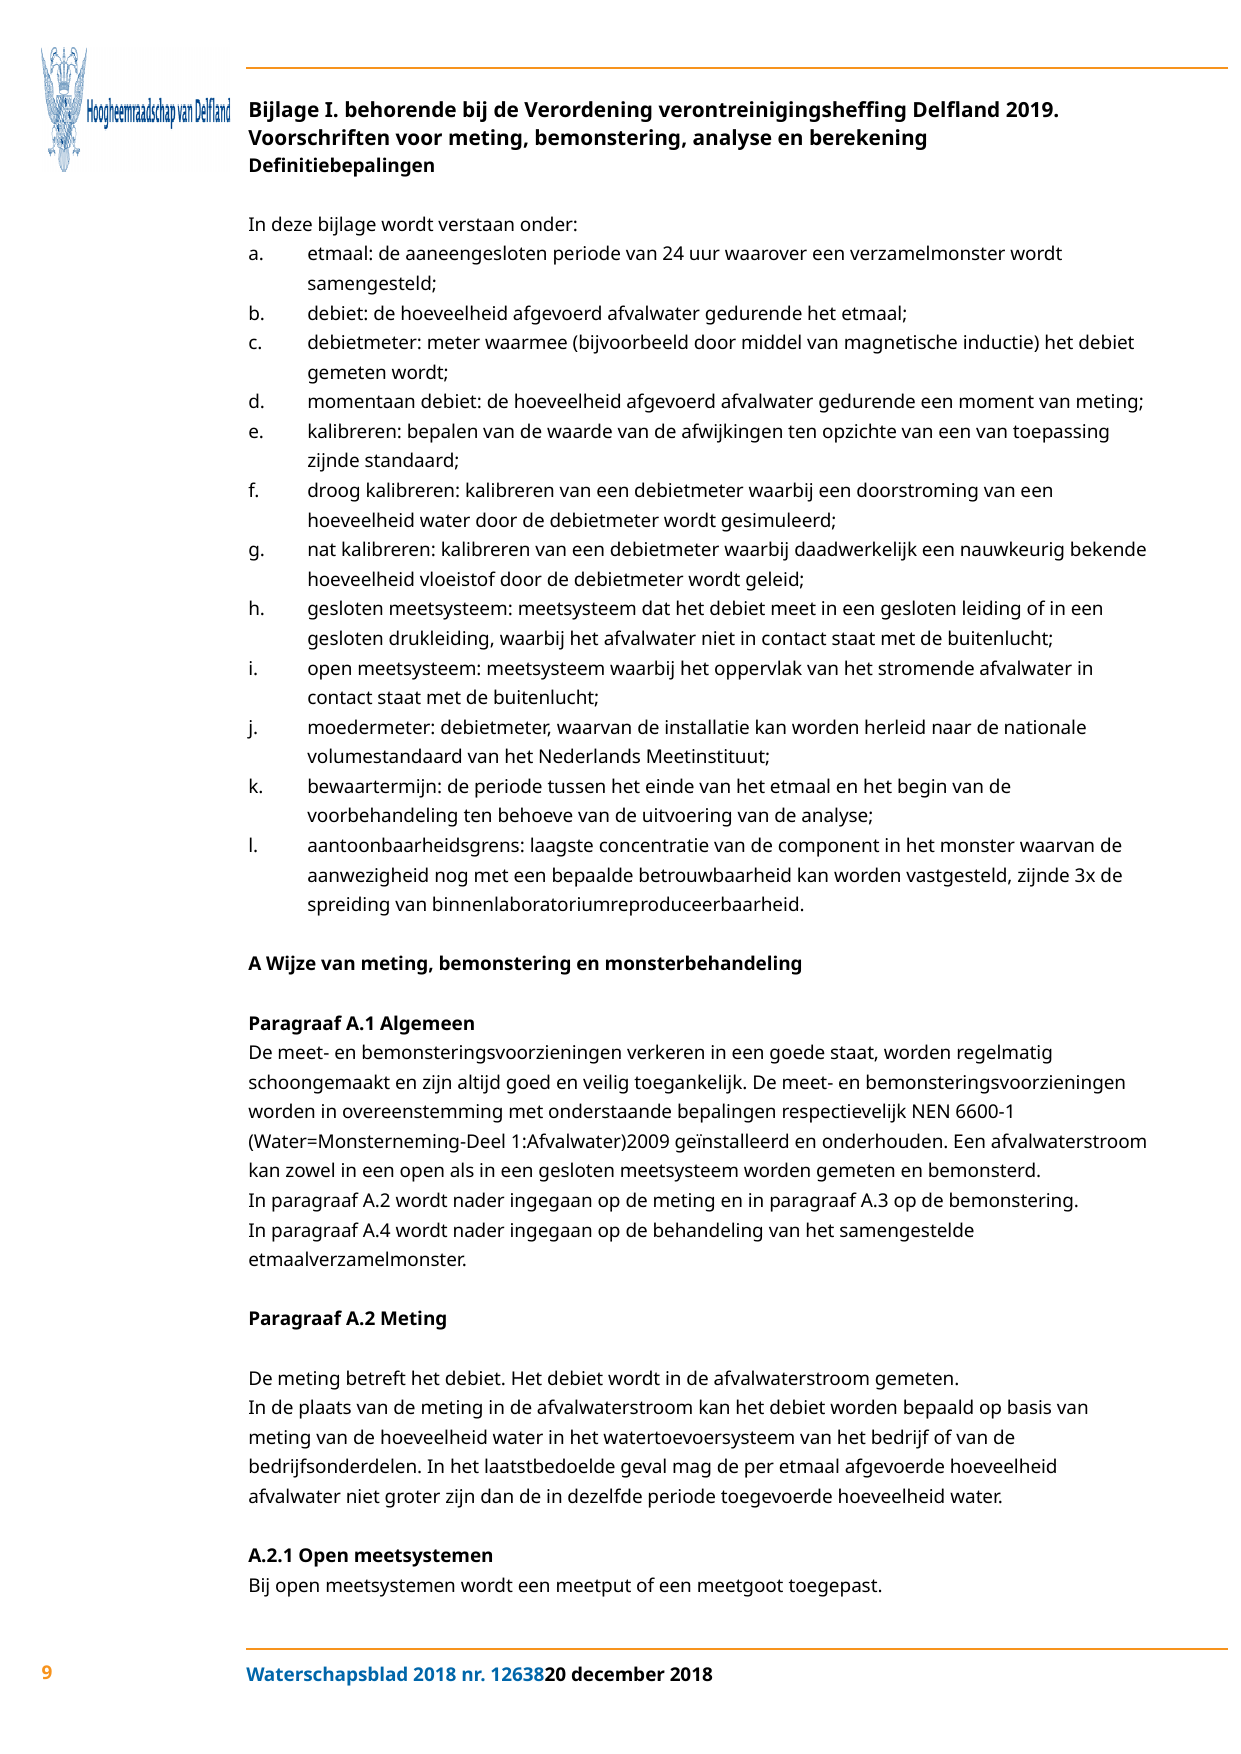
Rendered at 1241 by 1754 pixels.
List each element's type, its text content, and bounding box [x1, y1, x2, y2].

text De meting betreft het debiet. Het debiet wordt in de afvalwaterstroom gemeten. [248, 1365, 1152, 1390]
text Definitiebepalingen [248, 152, 1152, 177]
list open meetsysteem: meetsysteem waarbij het oppervlak van het stromende afvalwater in contact staat met de buitenlucht; [248, 655, 1152, 710]
text In deze bijlage wordt verstaan onder: [248, 211, 1152, 237]
list gesloten meetsysteem: meetsysteem dat het debiet meet in een gesloten leiding of in een gesloten drukleiding, waarbij het afvalwater niet in contact staat met de buitenlucht; [248, 596, 1152, 651]
list moedermeter: debietmeter, waarvan de installatie kan worden herleid naar de nationale volumestandaard van het Nederlands Meetinstituut; [248, 714, 1152, 769]
text In paragraaf A.2 wordt nader ingegaan op de meting en in paragraaf A.3 op de bemonstering. [248, 1187, 1152, 1213]
picture [41, 47, 231, 172]
text Bij open meetsystemen wordt een meetput of een meetgoot toegepast. [248, 1572, 1152, 1597]
list momentaan debiet: de hoeveelheid afgevoerd afvalwater gedurende een moment van meting; [248, 388, 1152, 414]
list debiet: de hoeveelheid afgevoerd afvalwater gedurende het etmaal; [248, 300, 1152, 325]
list bewaartermijn: de periode tussen het einde van het etmaal en het begin van de voorbehandeling ten behoeve van de uitvoering van de analyse; [248, 773, 1152, 828]
list etmaal: de aaneengesloten periode van 24 uur waarover een verzamelmonster wordt samengesteld; [248, 241, 1152, 296]
list droog kalibreren: kalibreren van een debietmeter waarbij een doorstroming van een hoeveelheid water door de debietmeter wordt gesimuleerd; [248, 477, 1152, 532]
list kalibreren: bepalen van de waarde van de afwijkingen ten opzichte van een van toepassing zijnde standaard; [248, 418, 1152, 473]
text In paragraaf A.4 wordt nader ingegaan op de behandeling van het samengestelde etmaalverzamelmonster. [248, 1217, 1152, 1272]
text Bijlage I. behorende bij de Verordening verontreinigingsheffing Delfland 2019. Voorschriften voor meting, bemonstering, analyse en berekening [248, 95, 1152, 152]
list debietmeter: meter waarmee (bijvoorbeeld door middel van magnetische inductie) het debiet gemeten wordt; [248, 329, 1152, 384]
text De meet- en bemonsteringsvoorzieningen verkeren in een goede staat, worden regelmatig schoongemaakt en zijn altijd goed en veilig toegankelijk. De meet- en bemonsteringsvoorzieningen worden in overeenstemming met onderstaande bepalingen respectievelijk NEN 6600-1 (Water=Monsterneming-Deel 1:Afvalwater)2009 geïnstalleerd en onderhouden. Een afvalwaterstroom kan zowel in een open als in een gesloten meetsysteem worden gemeten en bemonsterd. [248, 1039, 1152, 1183]
list nat kalibreren: kalibreren van een debietmeter waarbij daadwerkelijk een nauwkeurig bekende hoeveelheid vloeistof door de debietmeter wordt geleid; [248, 536, 1152, 592]
text Paragraaf A.2 Meting [248, 1306, 1152, 1331]
text In de plaats van de meting in de afvalwaterstroom kan het debiet worden bepaald op basis van meting van de hoeveelheid water in het watertoevoersysteem van het bedrijf of van de bedrijfsonderdelen. In het laatstbedoelde geval mag de per etmaal afgevoerde hoeveelheid afvalwater niet groter zijn dan de in dezelfde periode toegevoerde hoeveelheid water. [248, 1394, 1152, 1509]
text A Wijze van meting, bemonstering en monsterbehandeling [248, 951, 1152, 976]
text A.2.1 Open meetsystemen [248, 1542, 1152, 1568]
list aantoonbaarheidsgrens: laagste concentratie van de component in het monster waarvan de aanwezigheid nog met een bepaalde betrouwbaarheid kan worden vastgesteld, zijnde 3x de spreiding van binnenlaboratoriumreproduceerbaarheid. [248, 832, 1152, 917]
text Paragraaf A.1 Algemeen [248, 1010, 1152, 1035]
